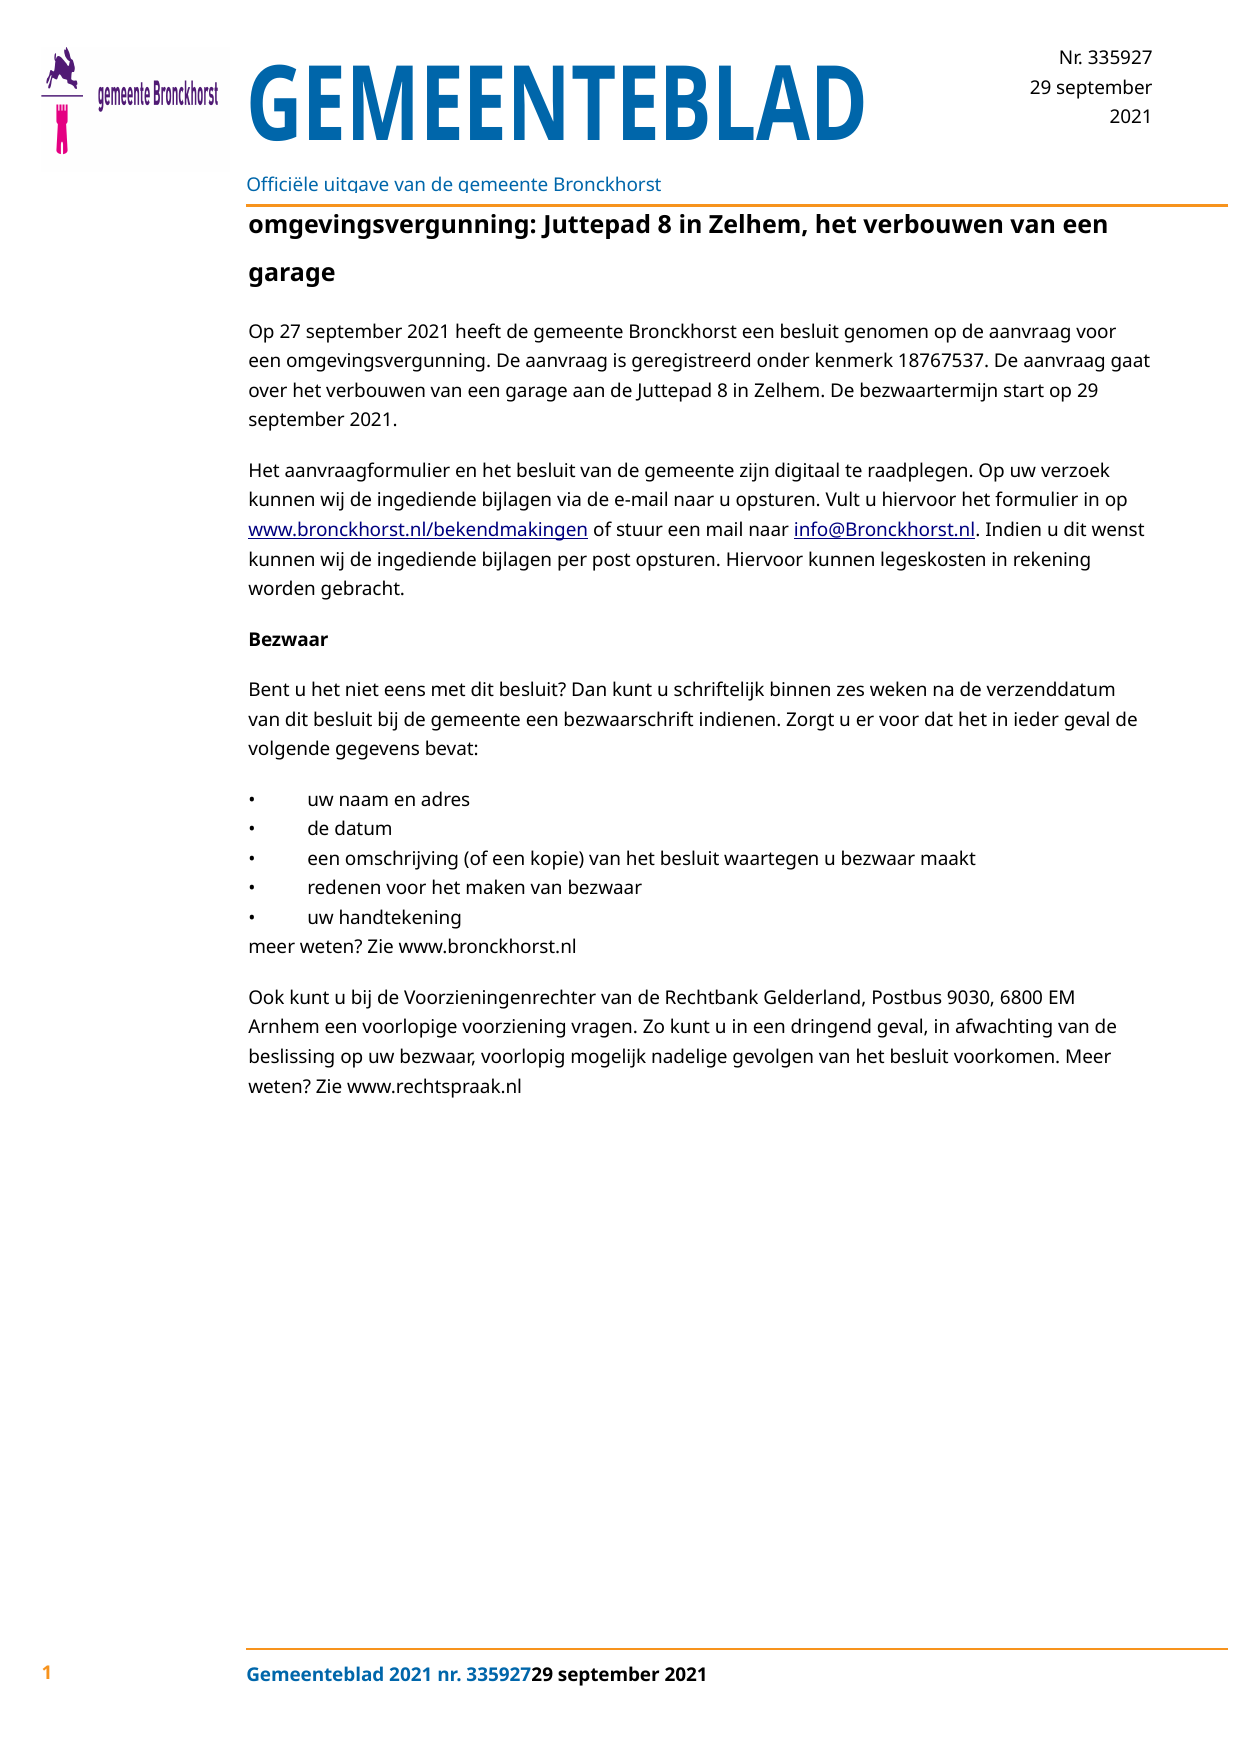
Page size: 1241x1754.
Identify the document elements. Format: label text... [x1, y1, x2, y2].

text Bent u het niet eens met dit besluit? Dan kunt u schriftelijk binnen zes weken na de verzenddatum van dit besluit bij de gemeente een bezwaarschrift indienen. Zorgt u er voor dat het in ieder geval de volgende gegevens bevat: [248, 676, 1152, 761]
text omgevingsvergunning: Juttepad 8 in Zelhem, het verbouwen van een garage [248, 207, 1152, 288]
text Het aanvraagformulier en het besluit van de gemeente zijn digitaal te raadplegen. Op uw verzoek kunnen wij de ingediende bijlagen via de e-mail naar u opsturen. Vult u hiervoor het formulier in op www.bronckhorst.nl/bekendmakingen of stuur een mail naar info@Bronckhorst.nl. Indien u dit wenst kunnen wij de ingediende bijlagen per post opsturen. Hiervoor kunnen legeskosten in rekening worden gebracht. [248, 457, 1152, 601]
list redenen voor het maken van bezwaar [248, 874, 1152, 900]
text Bezwaar [248, 626, 1152, 652]
picture [41, 47, 231, 172]
list uw handtekening [248, 904, 1152, 930]
text meer weten? Zie www.bronckhorst.nl [248, 934, 1152, 959]
list een omschrijving (of een kopie) van het besluit waartegen u bezwaar maakt [248, 845, 1152, 871]
text Ook kunt u bij de Voorzieningenrechter van de Rechtbank Gelderland, Postbus 9030, 6800 EM Arnhem een voorlopige voorziening vragen. Zo kunt u in een dringend geval, in afwachting van de beslissing op uw bezwaar, voorlopig mogelijk nadelige gevolgen van het besluit voorkomen. Meer weten? Zie www.rechtspraak.nl [248, 984, 1152, 1099]
list uw naam en adres [248, 786, 1152, 812]
list de datum [248, 815, 1152, 841]
text Op 27 september 2021 heeft de gemeente Bronckhorst een besluit genomen op de aanvraag voor een omgevingsvergunning. De aanvraag is geregistreerd onder kenmerk 18767537. De aanvraag gaat over het verbouwen van een garage aan de Juttepad 8 in Zelhem. De bezwaartermijn start op 29 september 2021. [248, 318, 1152, 432]
